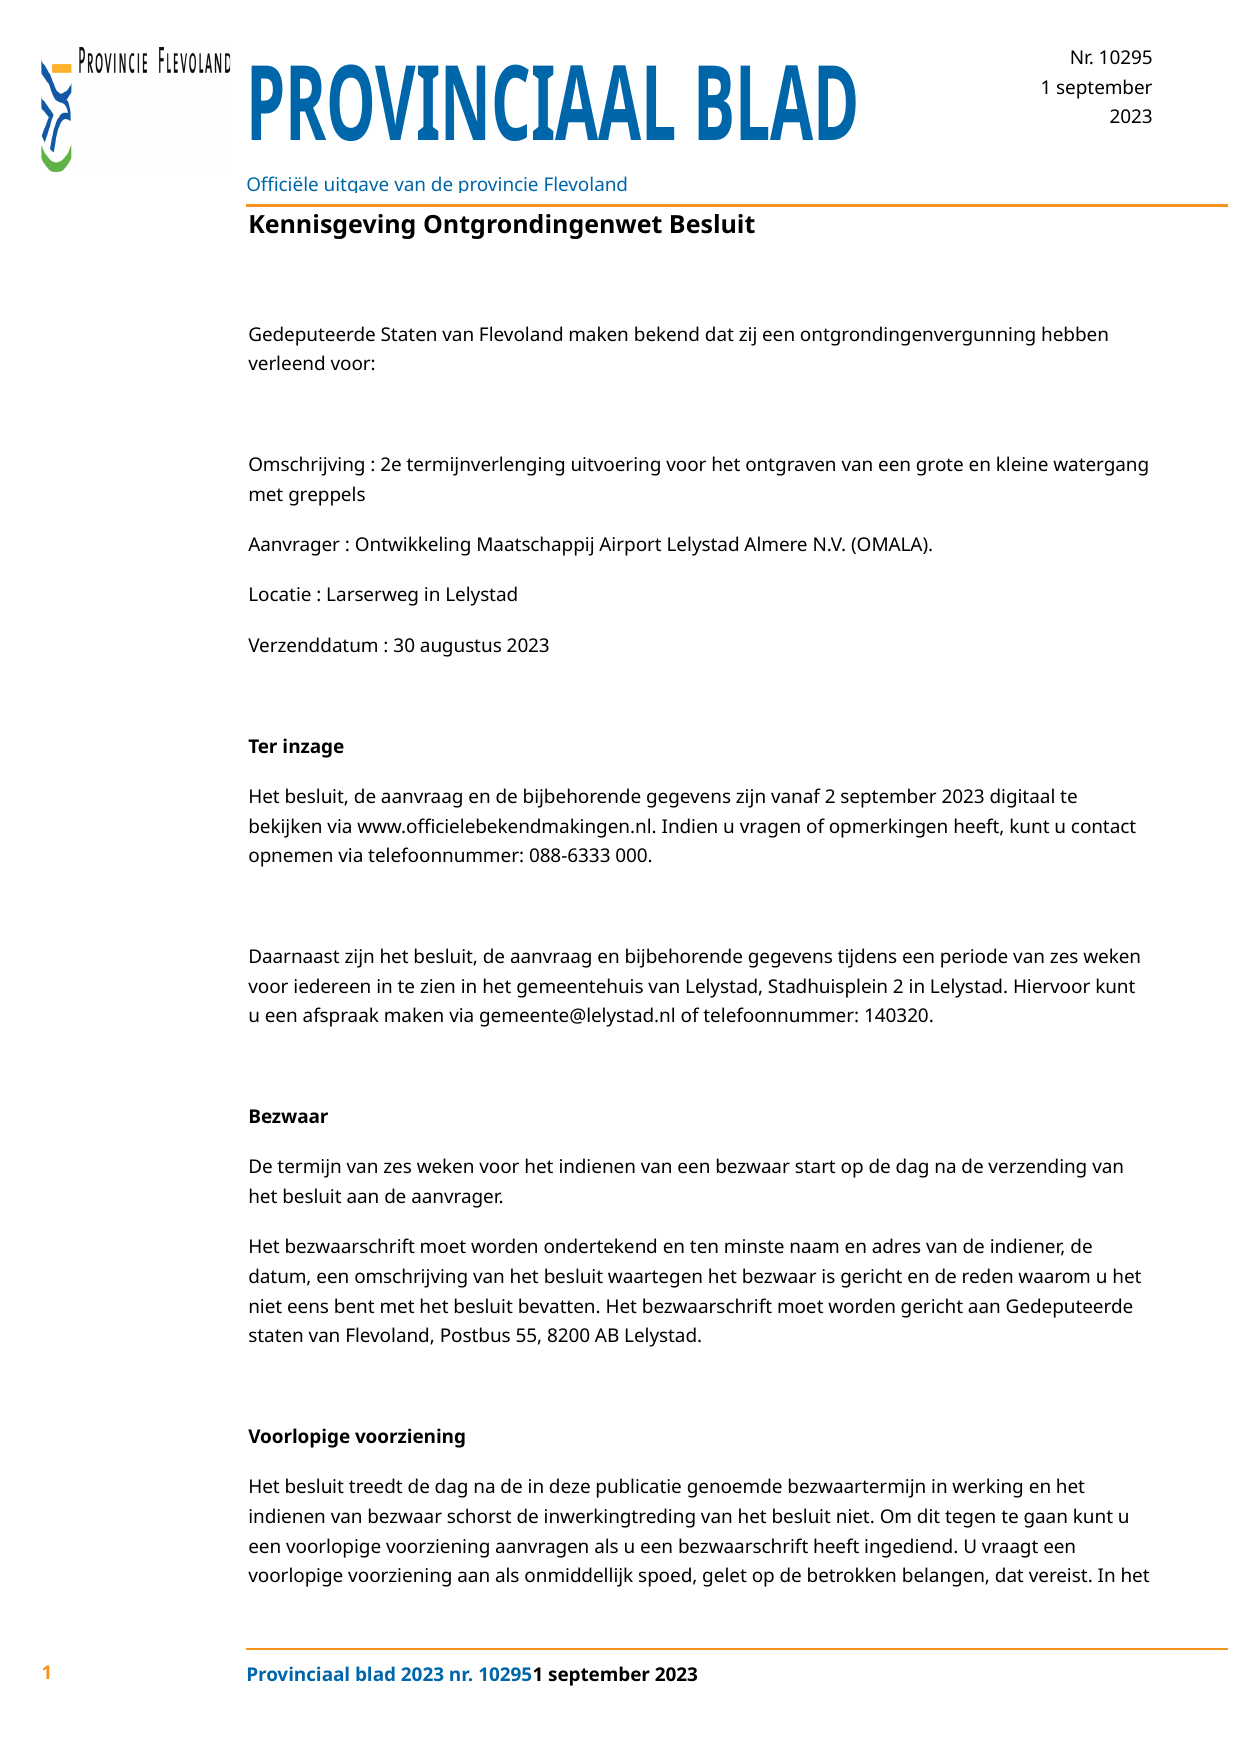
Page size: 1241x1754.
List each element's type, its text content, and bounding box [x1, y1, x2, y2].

text Het besluit treedt de dag na de in deze publicatie genoemde bezwaartermijn in werking en het indienen van bezwaar schorst de inwerkingtreding van het besluit niet. Om dit tegen te gaan kunt u een voorlopige voorziening aanvragen als u een bezwaarschrift heeft ingediend. U vraagt een voorlopige voorziening aan als onmiddellijk spoed, gelet op de betrokken belangen, dat vereist. In het [248, 1474, 1152, 1588]
text Voorlopige voorziening [248, 1423, 1152, 1449]
text Kennisgeving Ontgrondingenwet Besluit [248, 207, 1152, 241]
picture [41, 47, 231, 172]
text Locatie : Larserweg in Lelystad [248, 582, 1152, 607]
text Gedeputeerde Staten van Flevoland maken bekend dat zij een ontgrondingenvergunning hebben verleend voor: [248, 321, 1152, 376]
text Ter inzage [248, 733, 1152, 758]
text Verzenddatum : 30 augustus 2023 [248, 632, 1152, 658]
text Het bezwaarschrift moet worden ondertekend en ten minste naam en adres van de indiener, de datum, een omschrijving van het besluit waartegen het bezwaar is gericht en de reden waarom u het niet eens bent met het besluit bevatten. Het bezwaarschrift moet worden gericht aan Gedeputeerde staten van Flevoland, Postbus 55, 8200 AB Lelystad. [248, 1234, 1152, 1348]
text Omschrijving : 2e termijnverlenging uitvoering voor het ontgraven van een grote en kleine watergang met greppels [248, 451, 1152, 506]
text Aanvrager : Ontwikkeling Maatschappij Airport Lelystad Almere N.V. (OMALA). [248, 531, 1152, 557]
text Het besluit, de aanvraag en de bijbehorende gegevens zijn vanaf 2 september 2023 digitaal te bekijken via www.officielebekendmakingen.nl. Indien u vragen of opmerkingen heeft, kunt u contact opnemen via telefoonnummer: 088-6333 000. [248, 783, 1152, 868]
text De termijn van zes weken voor het indienen van een bezwaar start op de dag na de verzending van het besluit aan de aanvrager. [248, 1154, 1152, 1209]
text Daarnaast zijn het besluit, de aanvraag en bijbehorende gegevens tijdens een periode van zes weken voor iedereen in te zien in het gemeentehuis van Lelystad, Stadhuisplein 2 in Lelystad. Hiervoor kunt u een afspraak maken via gemeente@lelystad.nl of telefoonnummer: 140320. [248, 943, 1152, 1028]
text Bezwaar [248, 1103, 1152, 1129]
